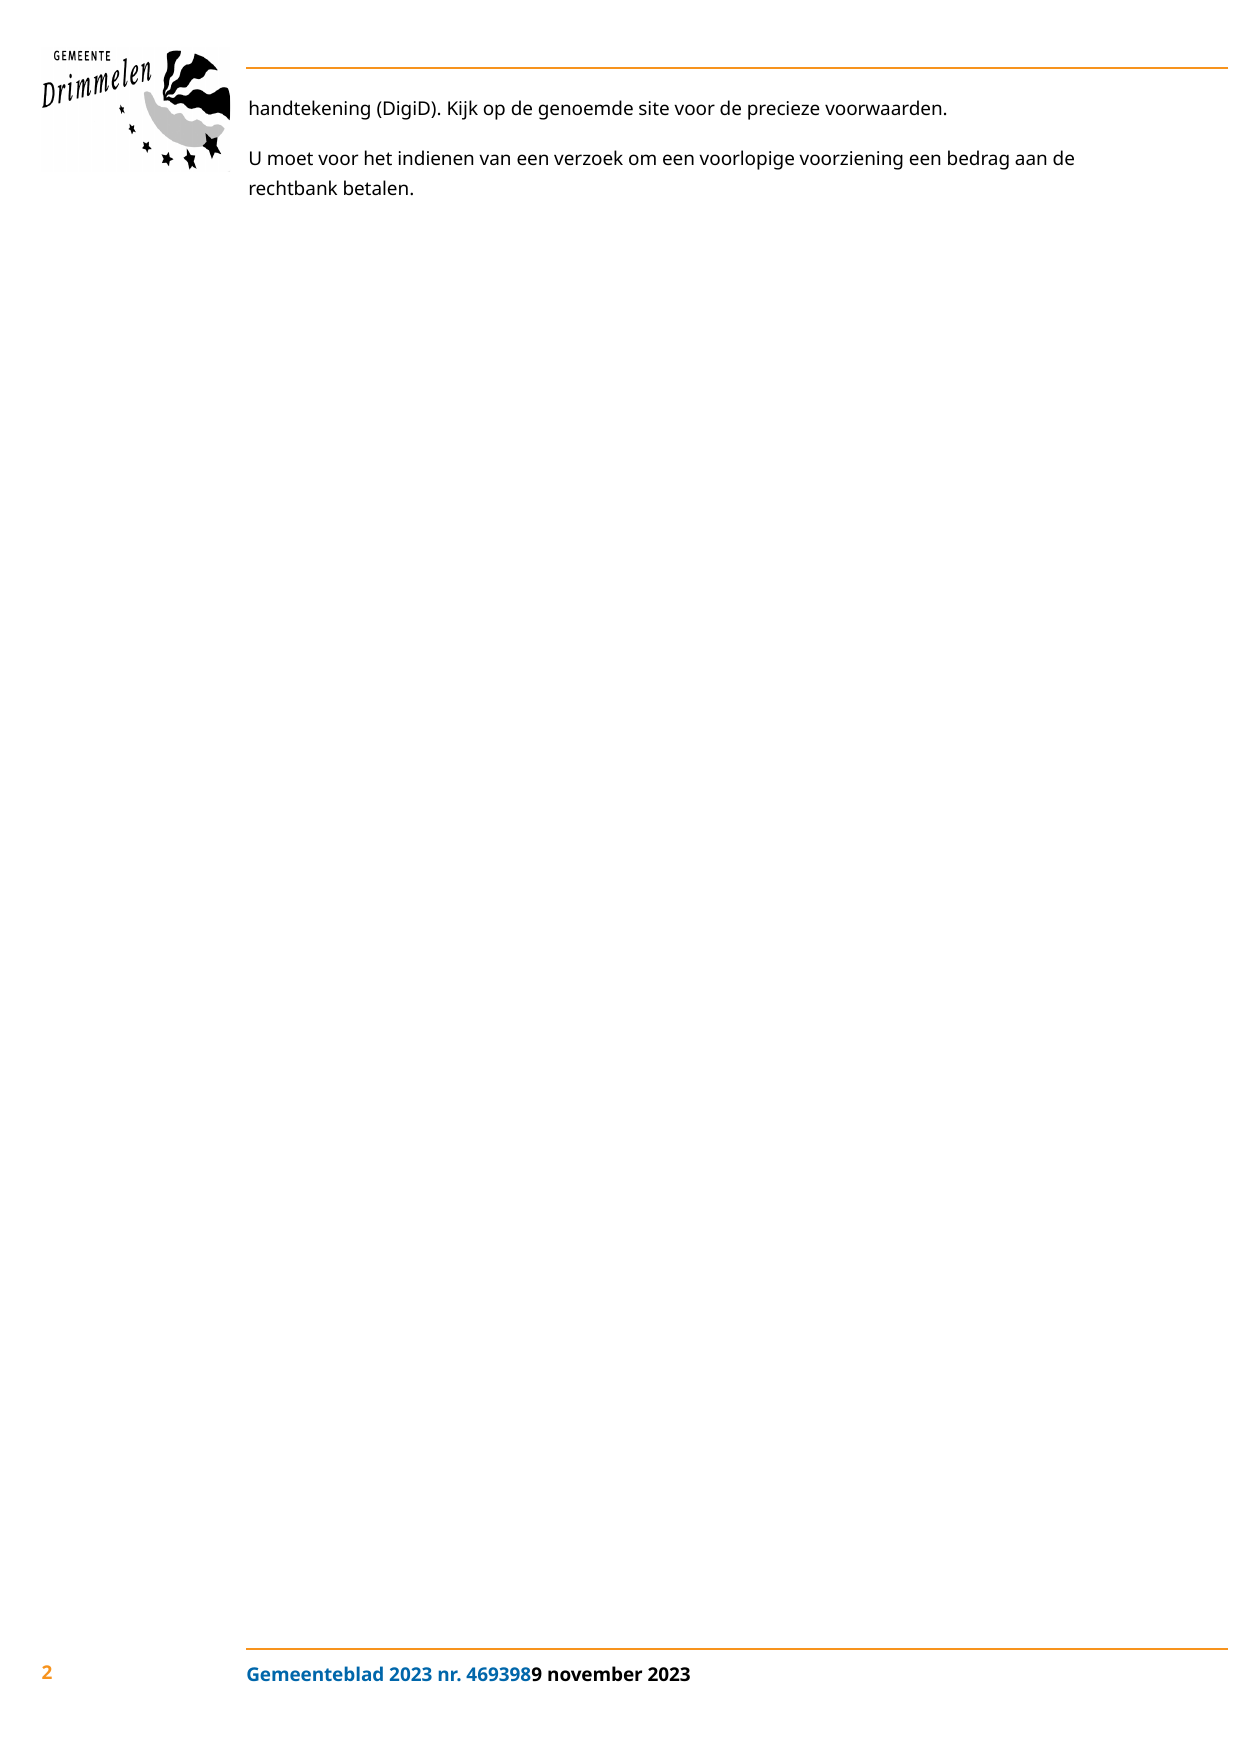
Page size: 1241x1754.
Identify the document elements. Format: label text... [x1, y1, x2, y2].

text handtekening (DigiD). Kijk op de genoemde site voor de precieze voorwaarden. [248, 95, 1152, 121]
picture [41, 47, 231, 172]
text U moet voor het indienen van een verzoek om een voorlopige voorziening een bedrag aan de rechtbank betalen. [248, 145, 1152, 201]
